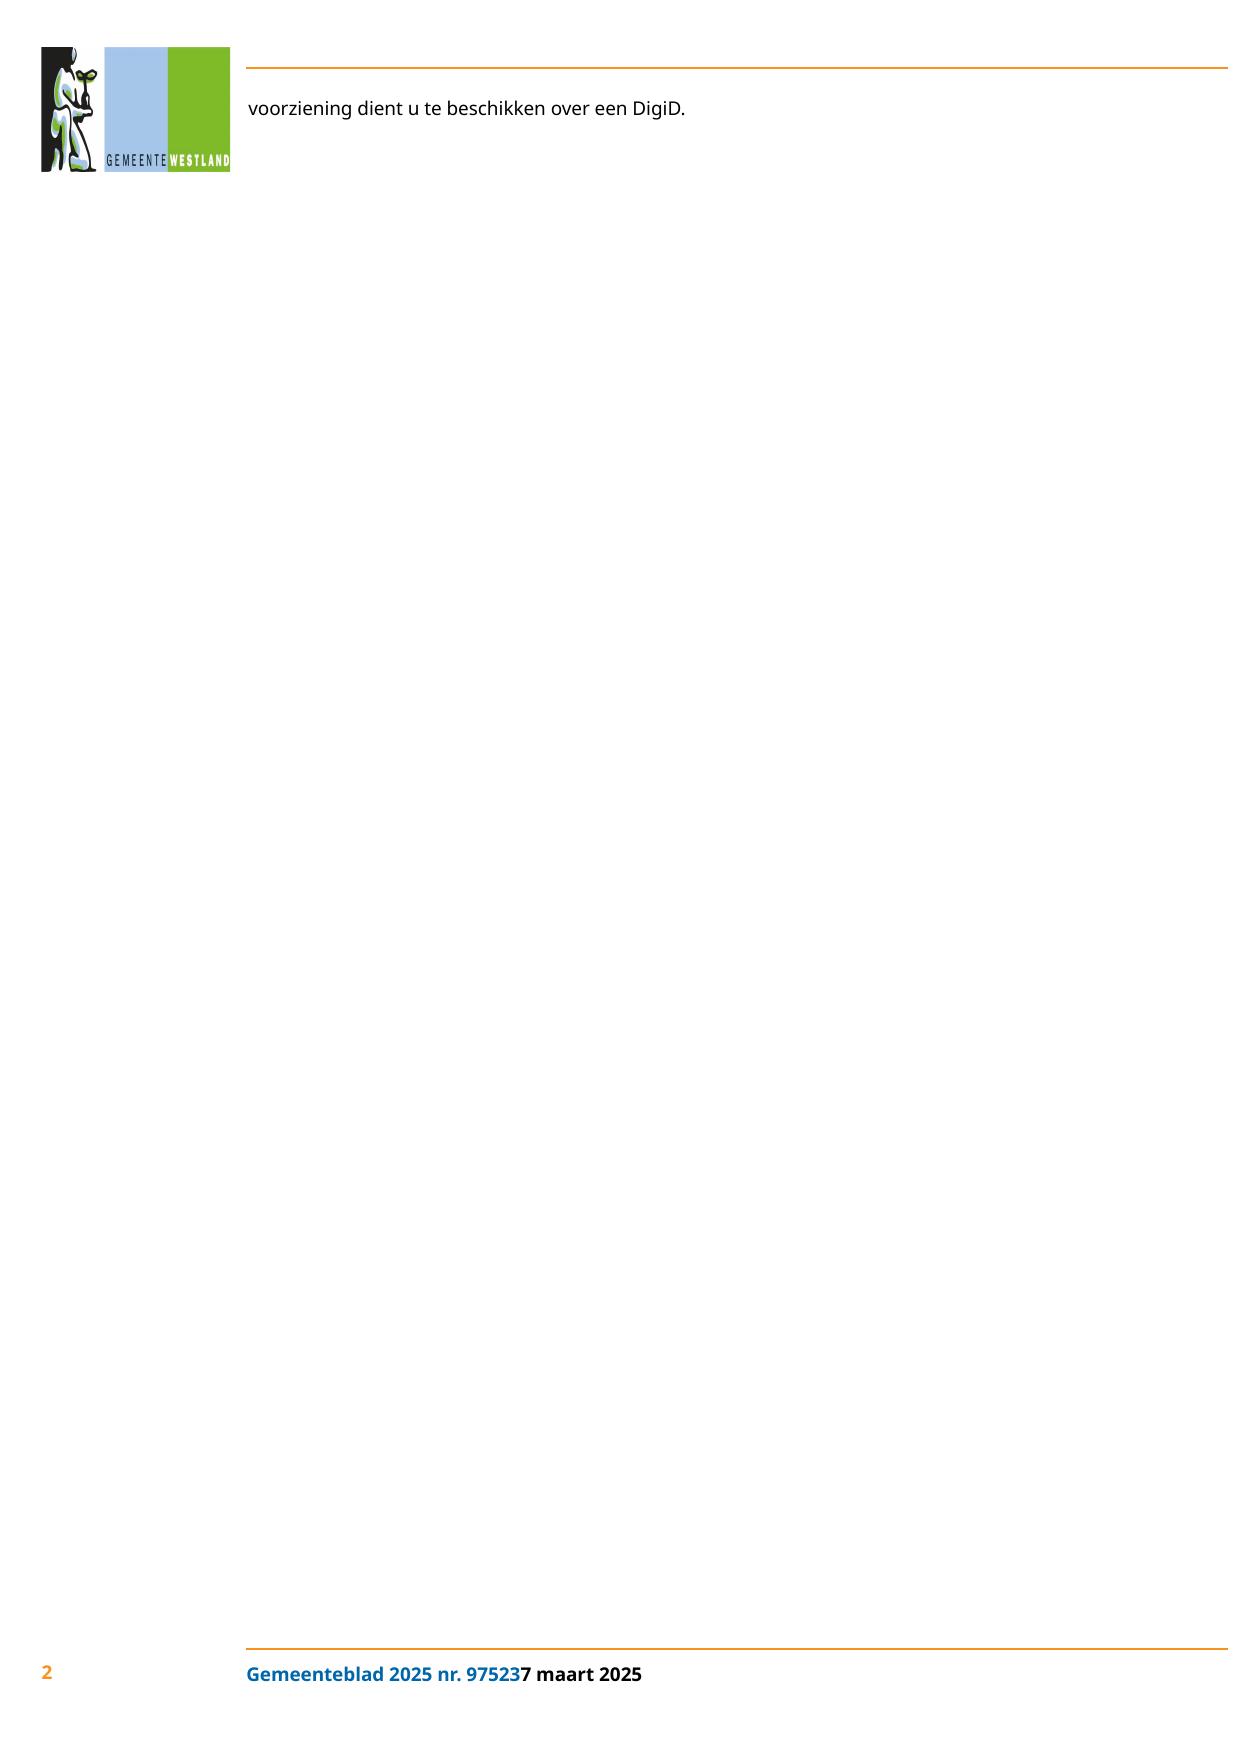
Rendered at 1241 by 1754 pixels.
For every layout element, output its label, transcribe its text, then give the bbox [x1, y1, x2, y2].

picture [41, 47, 231, 172]
text voorziening dient u te beschikken over een DigiD. [248, 95, 1152, 121]
